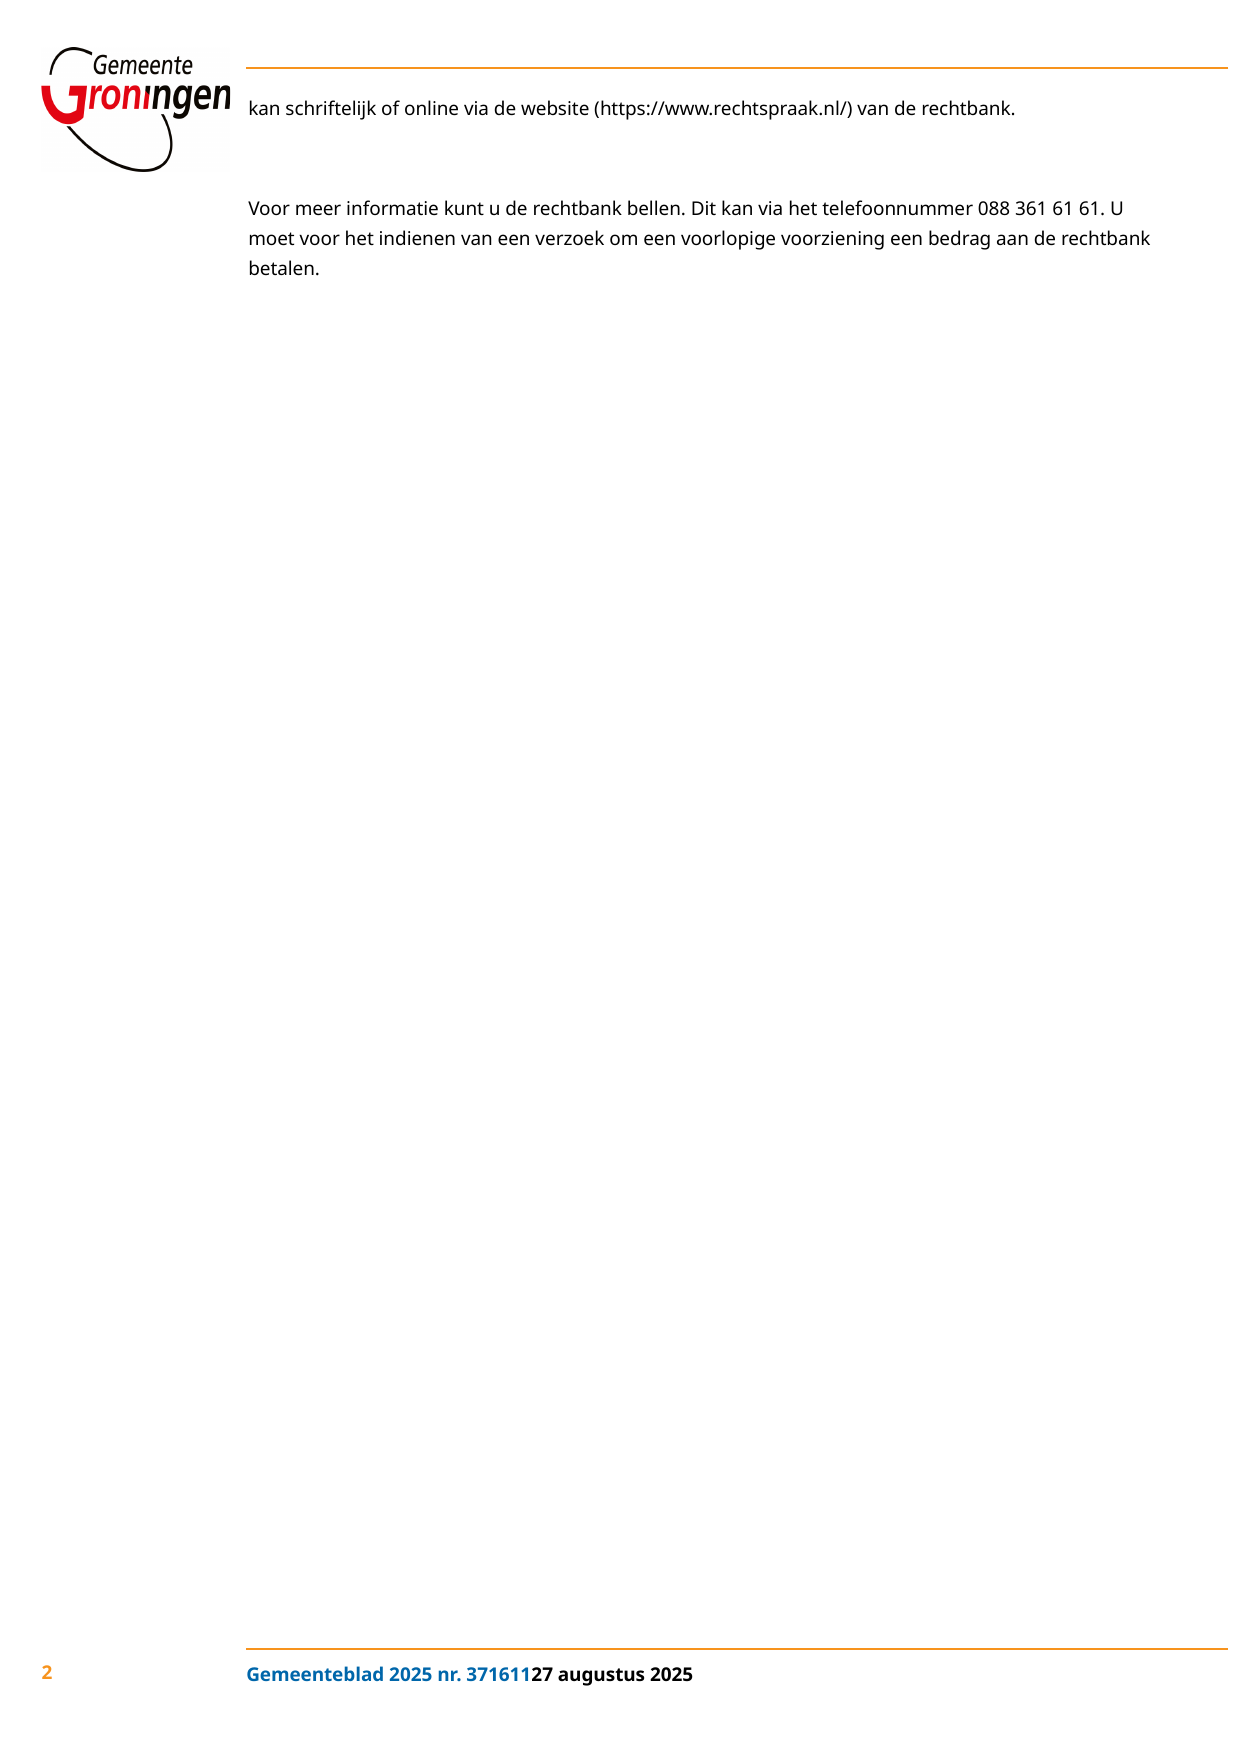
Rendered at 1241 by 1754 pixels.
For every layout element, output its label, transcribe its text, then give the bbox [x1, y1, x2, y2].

picture [41, 47, 231, 172]
text Voor meer informatie kunt u de rechtbank bellen. Dit kan via het telefoonnummer 088 361 61 61. U moet voor het indienen van een verzoek om een voorlopige voorziening een bedrag aan de rechtbank betalen. [248, 196, 1152, 281]
text kan schriftelijk of online via de website (https://www.rechtspraak.nl/) van de rechtbank. [248, 95, 1152, 121]
